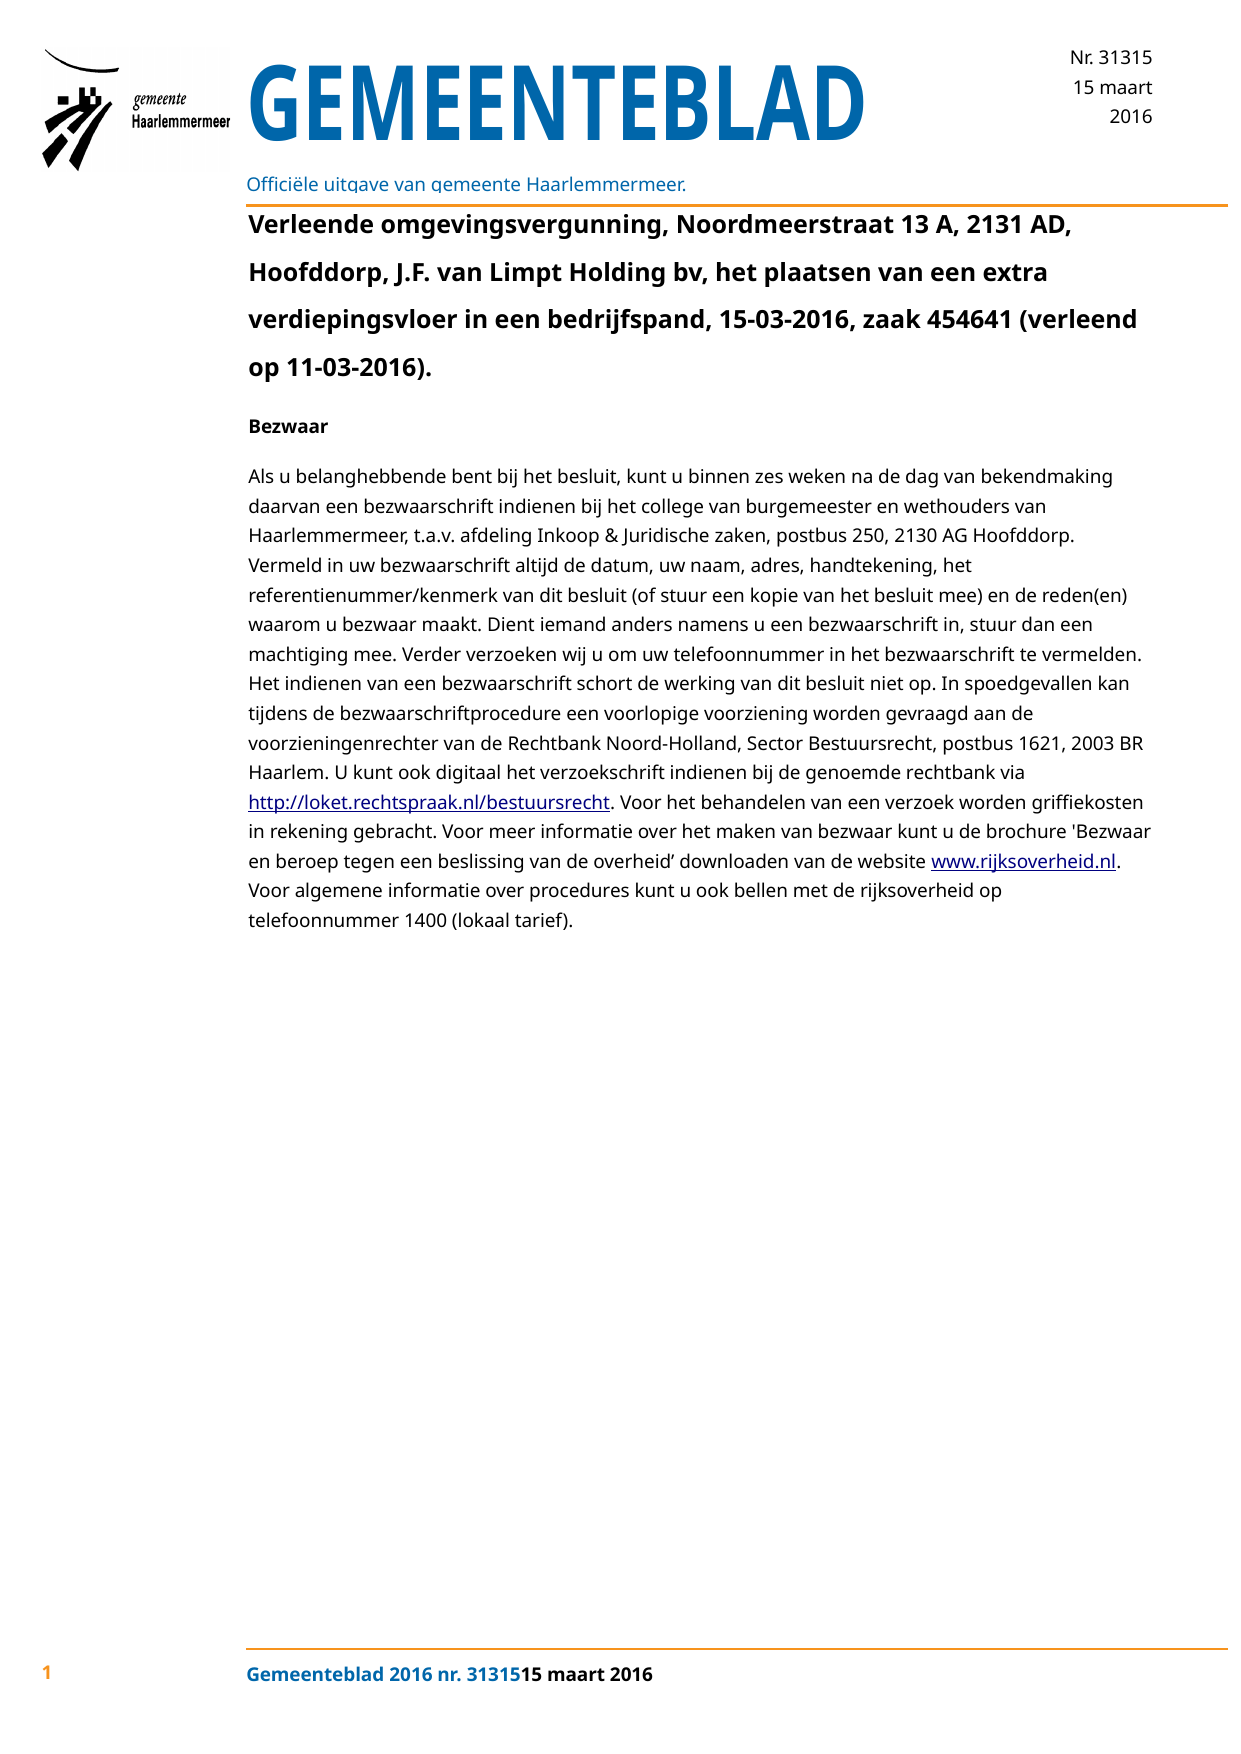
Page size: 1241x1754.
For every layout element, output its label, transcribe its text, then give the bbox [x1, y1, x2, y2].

picture [41, 47, 231, 172]
text Bezwaar [248, 413, 1152, 439]
text Verleende omgevingsvergunning, Noordmeerstraat 13 A, 2131 AD, Hoofddorp, J.F. van Limpt Holding bv, het plaatsen van een extra verdiepingsvloer in een bedrijfspand, 15-03-2016, zaak 454641 (verleend op 11-03-2016). [248, 207, 1152, 384]
text Als u belanghebbende bent bij het besluit, kunt u binnen zes weken na de dag van bekendmaking daarvan een bezwaarschrift indienen bij het college van burgemeester en wethouders van Haarlemmermeer, t.a.v. afdeling Inkoop & Juridische zaken, postbus 250, 2130 AG Hoofddorp. Vermeld in uw bezwaarschrift altijd de datum, uw naam, adres, handtekening, het referentienummer/kenmerk van dit besluit (of stuur een kopie van het besluit mee) en de reden(en) waarom u bezwaar maakt. Dient iemand anders namens u een bezwaarschrift in, stuur dan een machtiging mee. Verder verzoeken wij u om uw telefoonnummer in het bezwaarschrift te vermelden. Het indienen van een bezwaarschrift schort de werking van dit besluit niet op. In spoedgevallen kan tijdens de bezwaarschriftprocedure een voorlopige voorziening worden gevraagd aan de voorzieningenrechter van de Rechtbank Noord-Holland, Sector Bestuursrecht, postbus 1621, 2003 BR Haarlem. U kunt ook digitaal het verzoekschrift indienen bij de genoemde rechtbank via http://loket.rechtspraak.nl/bestuursrecht. Voor het behandelen van een verzoek worden griffiekosten in rekening gebracht. Voor meer informatie over het maken van bezwaar kunt u de brochure 'Bezwaar en beroep tegen een beslissing van de overheid’ downloaden van de website www.rijksoverheid.nl. Voor algemene informatie over procedures kunt u ook bellen met de rijksoverheid op telefoonnummer 1400 (lokaal tarief). [248, 463, 1152, 933]
